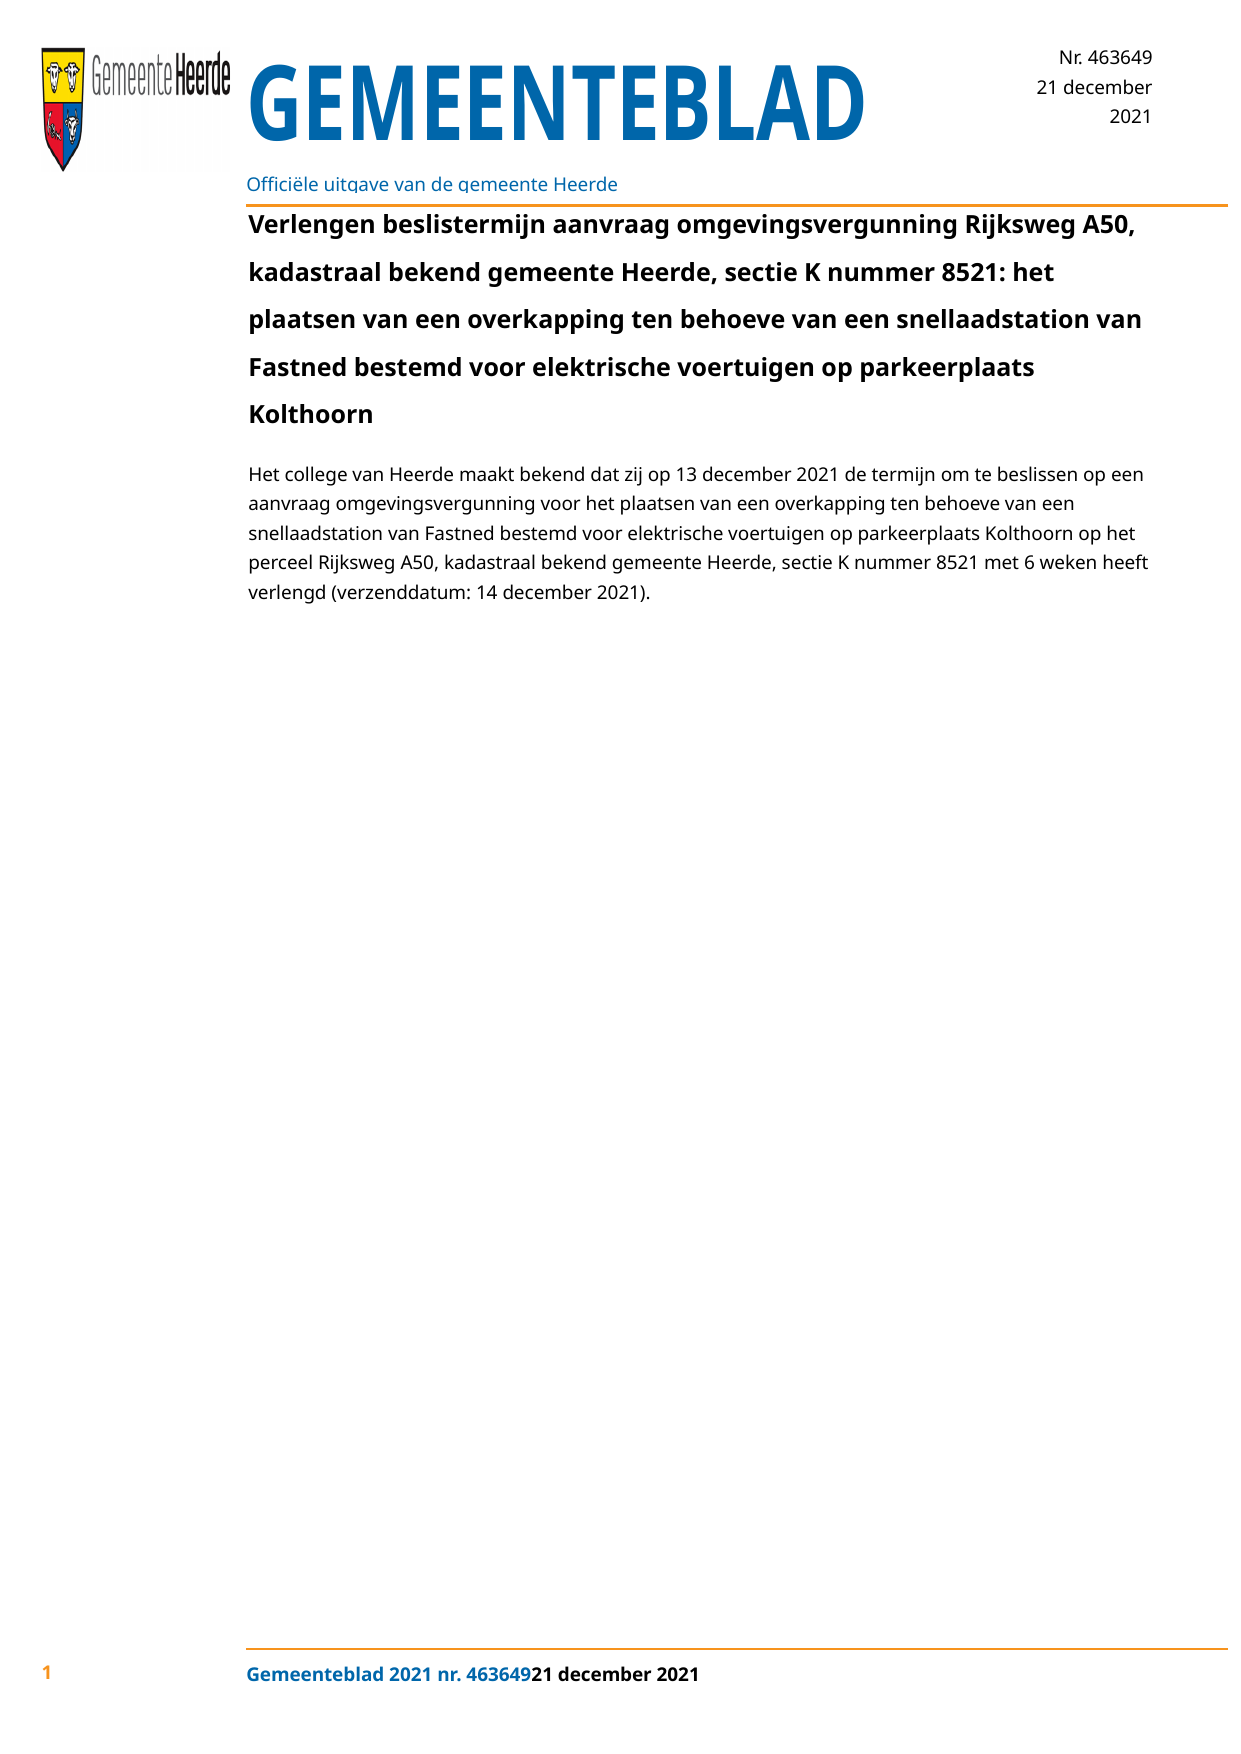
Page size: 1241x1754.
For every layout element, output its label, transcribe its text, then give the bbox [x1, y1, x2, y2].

picture [41, 47, 231, 172]
text Het college van Heerde maakt bekend dat zij op 13 december 2021 de termijn om te beslissen op een aanvraag omgevingsvergunning voor het plaatsen van een overkapping ten behoeve van een snellaadstation van Fastned bestemd voor elektrische voertuigen op parkeerplaats Kolthoorn op het perceel Rijksweg A50, kadastraal bekend gemeente Heerde, sectie K nummer 8521 met 6 weken heeft verlengd (verzenddatum: 14 december 2021). [248, 461, 1152, 605]
text Verlengen beslistermijn aanvraag omgevingsvergunning Rijksweg A50, kadastraal bekend gemeente Heerde, sectie K nummer 8521: het plaatsen van een overkapping ten behoeve van een snellaadstation van Fastned bestemd voor elektrische voertuigen op parkeerplaats Kolthoorn [248, 207, 1152, 431]
